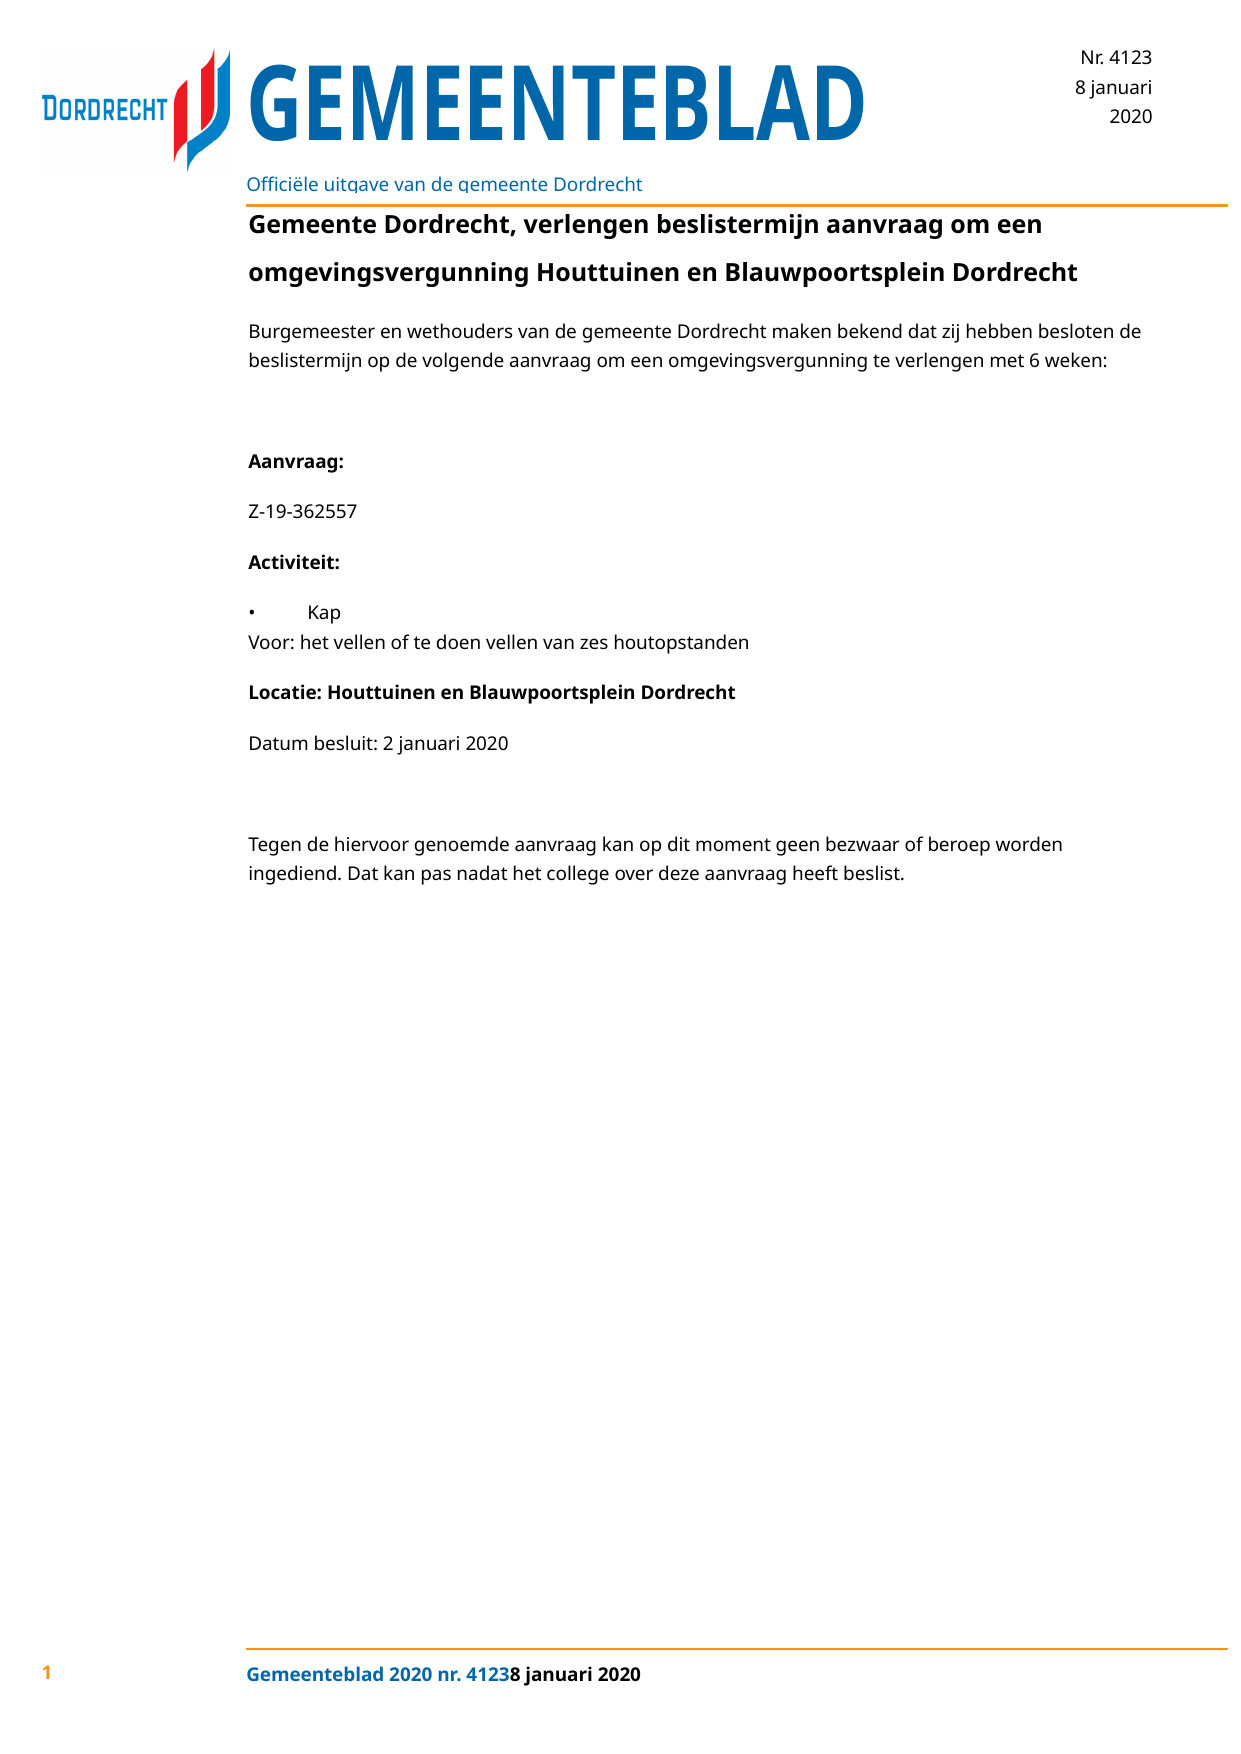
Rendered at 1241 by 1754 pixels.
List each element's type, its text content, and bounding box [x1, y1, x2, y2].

text Z-19-362557 [248, 499, 1152, 524]
text Voor: het vellen of te doen vellen van zes houtopstanden [248, 629, 1152, 655]
text Activiteit: [248, 549, 1152, 575]
text Aanvraag: [248, 448, 1152, 474]
text Burgemeester en wethouders van de gemeente Dordrecht maken bekend dat zij hebben besloten de beslistermijn op de volgende aanvraag om een omgevingsvergunning te verlengen met 6 weken: [248, 318, 1152, 373]
text Gemeente Dordrecht, verlengen beslistermijn aanvraag om een omgevingsvergunning Houttuinen en Blauwpoortsplein Dordrecht [248, 207, 1152, 288]
text Locatie: Houttuinen en Blauwpoortsplein Dordrecht [248, 679, 1152, 705]
text Datum besluit: 2 januari 2020 [248, 730, 1152, 756]
text Tegen de hiervoor genoemde aanvraag kan op dit moment geen bezwaar of beroep worden ingediend. Dat kan pas nadat het college over deze aanvraag heeft beslist. [248, 831, 1152, 886]
picture [41, 47, 231, 172]
list Kap [248, 599, 1152, 625]
